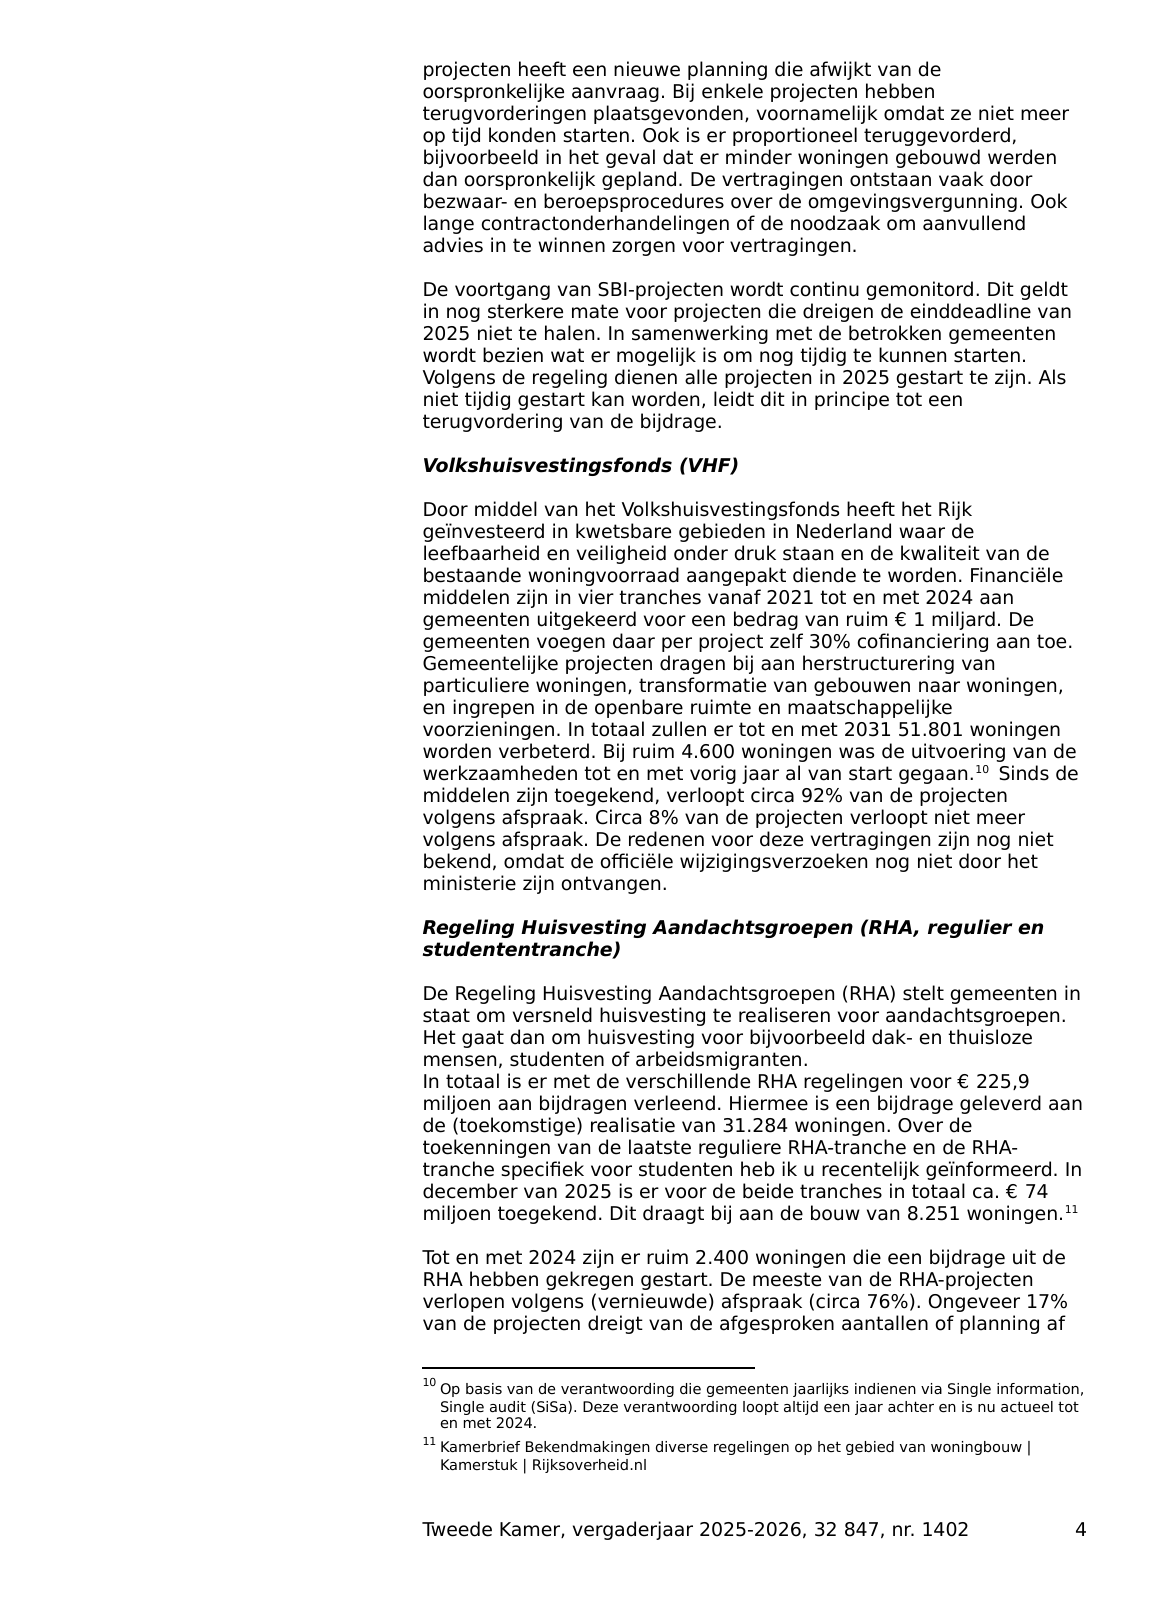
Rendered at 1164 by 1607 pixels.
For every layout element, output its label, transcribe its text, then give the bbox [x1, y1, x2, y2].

text De Regeling Huisvesting Aandachtsgroepen (RHA) stelt gemeenten in staat om versneld huisvesting te realiseren voor aandachtsgroepen. Het gaat dan om huisvesting voor bijvoorbeeld dak- en thuisloze mensen, studenten of arbeidsmigranten. [422, 983, 1087, 1071]
subtitle Volkshuisvestingsfonds (VHF) [422, 455, 1087, 477]
text Tot en met 2024 zijn er ruim 2.400 woningen die een bijdrage uit de RHA hebben gekregen gestart. De meeste van de RHA-projecten verlopen volgens (vernieuwde) afspraak (circa 76%). Ongeveer 17% van de projecten dreigt van de afgesproken aantallen of planning af [422, 1247, 1087, 1335]
text In totaal is er met de verschillende RHA regelingen voor € 225,9 miljoen aan bijdragen verleend. Hiermee is een bijdrage geleverd aan de (toekomstige) realisatie van 31.284 woningen. Over de toekenningen van de laatste reguliere RHA-tranche en de RHA-tranche specifiek voor studenten heb ik u recentelijk geïnformeerd. In december van 2025 is er voor de beide tranches in totaal ca. € 74 miljoen toegekend. Dit draagt bij aan de bouw van 8.251 woningen. [422, 1071, 1087, 1225]
text De voortgang van SBI-projecten wordt continu gemonitord. Dit geldt in nog sterkere mate voor projecten die dreigen de einddeadline van 2025 niet te halen. In samenwerking met de betrokken gemeenten wordt bezien wat er mogelijk is om nog tijdig te kunnen starten. Volgens de regeling dienen alle projecten in 2025 gestart te zijn. Als niet tijdig gestart kan worden, leidt dit in principe tot een terugvordering van de bijdrage. [422, 279, 1087, 433]
text Door middel van het Volkshuisvestingsfonds heeft het Rijk geïnvesteerd in kwetsbare gebieden in Nederland waar de leefbaarheid en veiligheid onder druk staan en de kwaliteit van de bestaande woningvoorraad aangepakt diende te worden. Financiële middelen zijn in vier tranches vanaf 2021 tot en met 2024 aan gemeenten uitgekeerd voor een bedrag van ruim € 1 miljard. De gemeenten voegen daar per project zelf 30% cofinanciering aan toe. Gemeentelijke projecten dragen bij aan herstructurering van particuliere woningen, transformatie van gebouwen naar woningen, en ingrepen in de openbare ruimte en maatschappelijke voorzieningen. In totaal zullen er tot en met 2031 51.801 woningen worden verbeterd. Bij ruim 4.600 woningen was de uitvoering van de werkzaamheden tot en met vorig jaar al van start gegaan. Sinds de middelen zijn toegekend, verloopt circa 92% van de projecten volgens afspraak. Circa 8% van de projecten verloopt niet meer volgens afspraak. De redenen voor deze vertragingen zijn nog niet bekend, omdat de officiële wijzigingsverzoeken nog niet door het ministerie zijn ontvangen. [422, 499, 1087, 895]
text Op basis van de verantwoording die gemeenten jaarlijks indienen via Single information, Single audit (SiSa). Deze verantwoording loopt altijd een jaar achter en is nu actueel tot en met 2024. [422, 1377, 1087, 1432]
text projecten heeft een nieuwe planning die afwijkt van de oorspronkelijke aanvraag. Bij enkele projecten hebben terugvorderingen plaatsgevonden, voornamelijk omdat ze niet meer op tijd konden starten. Ook is er proportioneel teruggevorderd, bijvoorbeeld in het geval dat er minder woningen gebouwd werden dan oorspronkelijk gepland. De vertragingen ontstaan vaak door bezwaar- en beroepsprocedures over de omgevingsvergunning. Ook lange contractonderhandelingen of de noodzaak om aanvullend advies in te winnen zorgen voor vertragingen. [422, 59, 1087, 257]
subtitle Regeling Huisvesting Aandachtsgroepen (RHA, regulier en studententranche) [422, 917, 1087, 961]
text Kamerbrief Bekendmakingen diverse regelingen op het gebied van woningbouw | Kamerstuk | Rijksoverheid.nl [422, 1435, 1087, 1474]
